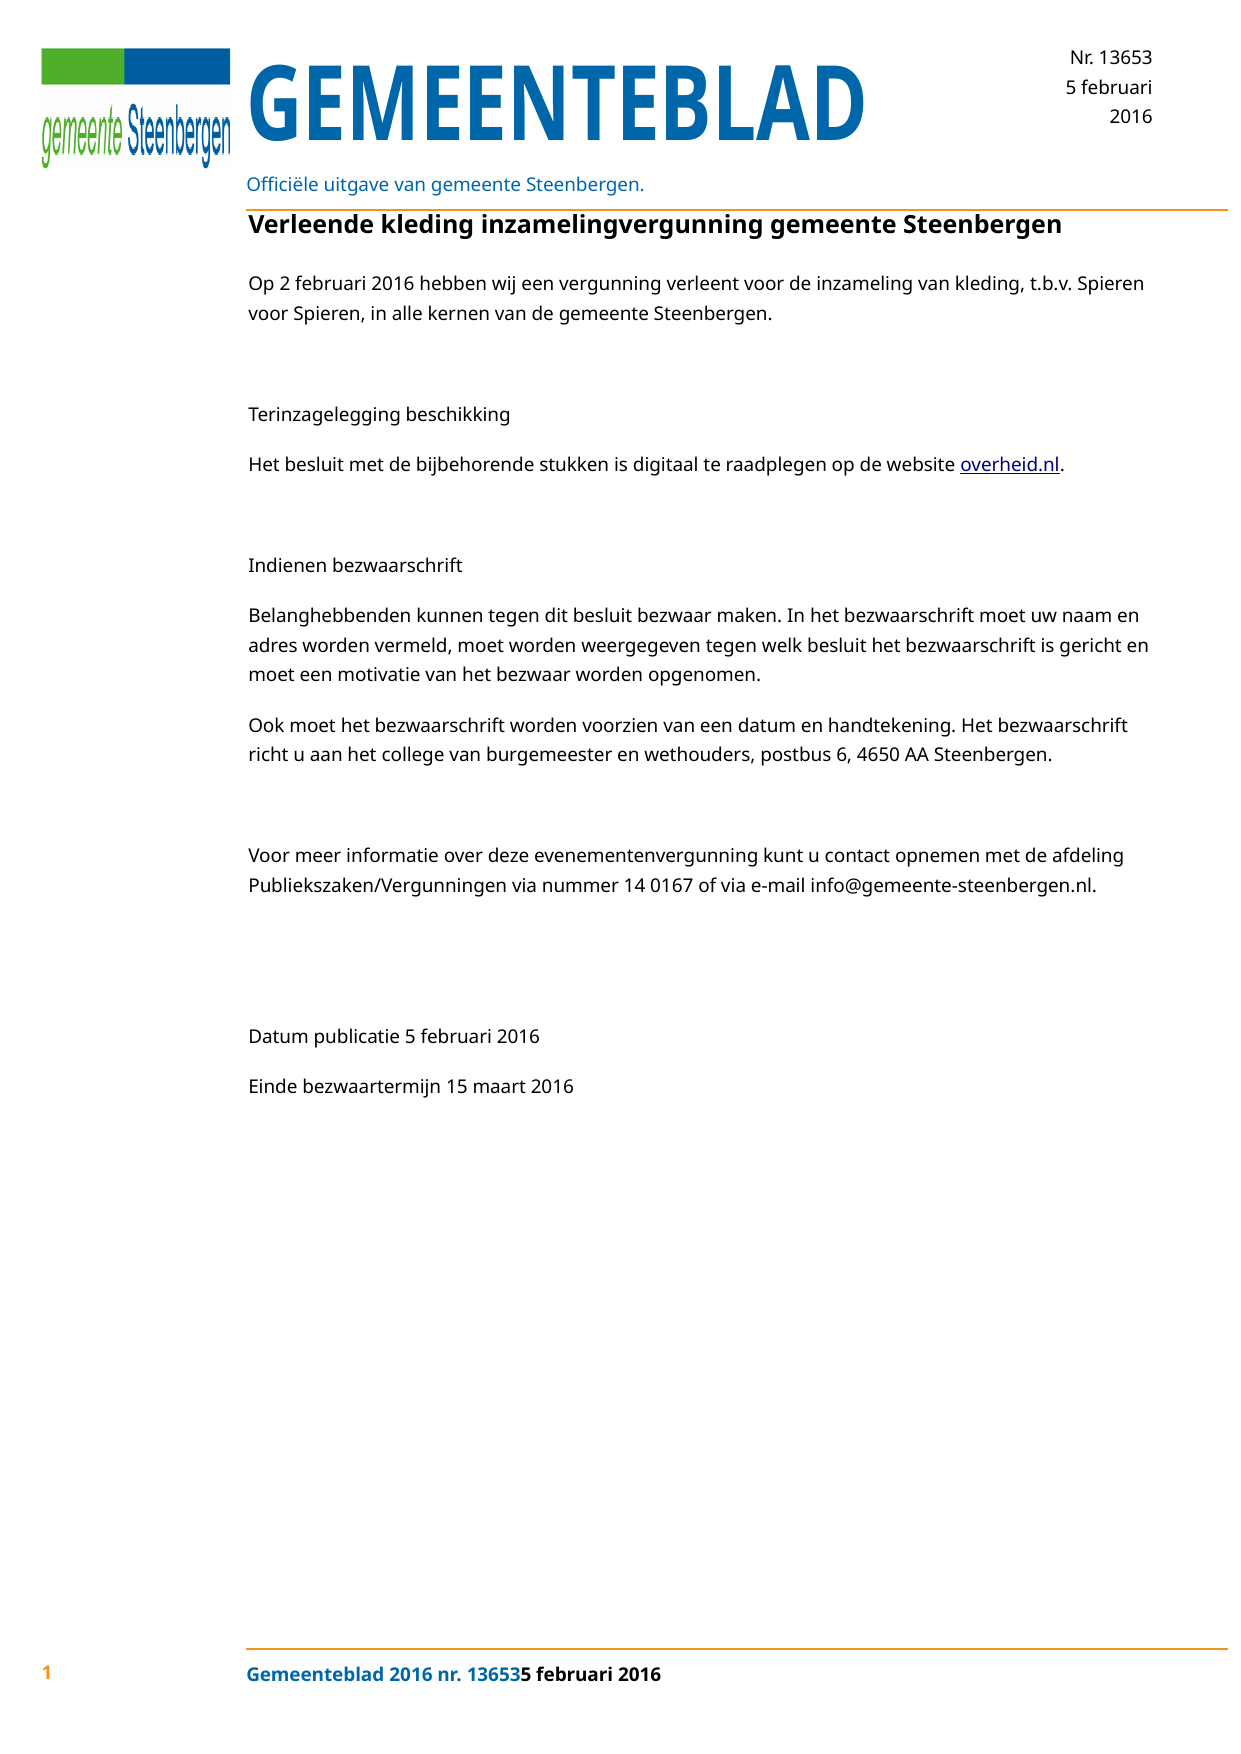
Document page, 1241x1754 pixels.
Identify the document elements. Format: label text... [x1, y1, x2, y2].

text Indienen bezwaarschrift [248, 552, 1152, 578]
text Het besluit met de bijbehorende stukken is digitaal te raadplegen op de website overheid.nl. [248, 451, 1152, 477]
text Voor meer informatie over deze evenementenvergunning kunt u contact opnemen met de afdeling Publiekszaken/Vergunningen via nummer 14 0167 of via e-mail info@gemeente-steenbergen.nl. [248, 842, 1152, 898]
text Terinzagelegging beschikking [248, 401, 1152, 426]
text Op 2 februari 2016 hebben wij een vergunning verleent voor de inzameling van kleding, t.b.v. Spieren voor Spieren, in alle kernen van de gemeente Steenbergen. [248, 270, 1152, 326]
text Belanghebbenden kunnen tegen dit besluit bezwaar maken. In het bezwaarschrift moet uw naam en adres worden vermeld, moet worden weergegeven tegen welk besluit het bezwaarschrift is gericht en moet een motivatie van het bezwaar worden opgenomen. [248, 602, 1152, 687]
picture [41, 47, 231, 172]
text Datum publicatie 5 februari 2016 [248, 1023, 1152, 1049]
text Einde bezwaartermijn 15 maart 2016 [248, 1074, 1152, 1099]
text Ook moet het bezwaarschrift worden voorzien van een datum en handtekening. Het bezwaarschrift richt u aan het college van burgemeester en wethouders, postbus 6, 4650 AA Steenbergen. [248, 712, 1152, 767]
text ­ [248, 973, 1152, 998]
text Verleende kleding inzamelingvergunning gemeente Steenbergen [248, 211, 1152, 241]
